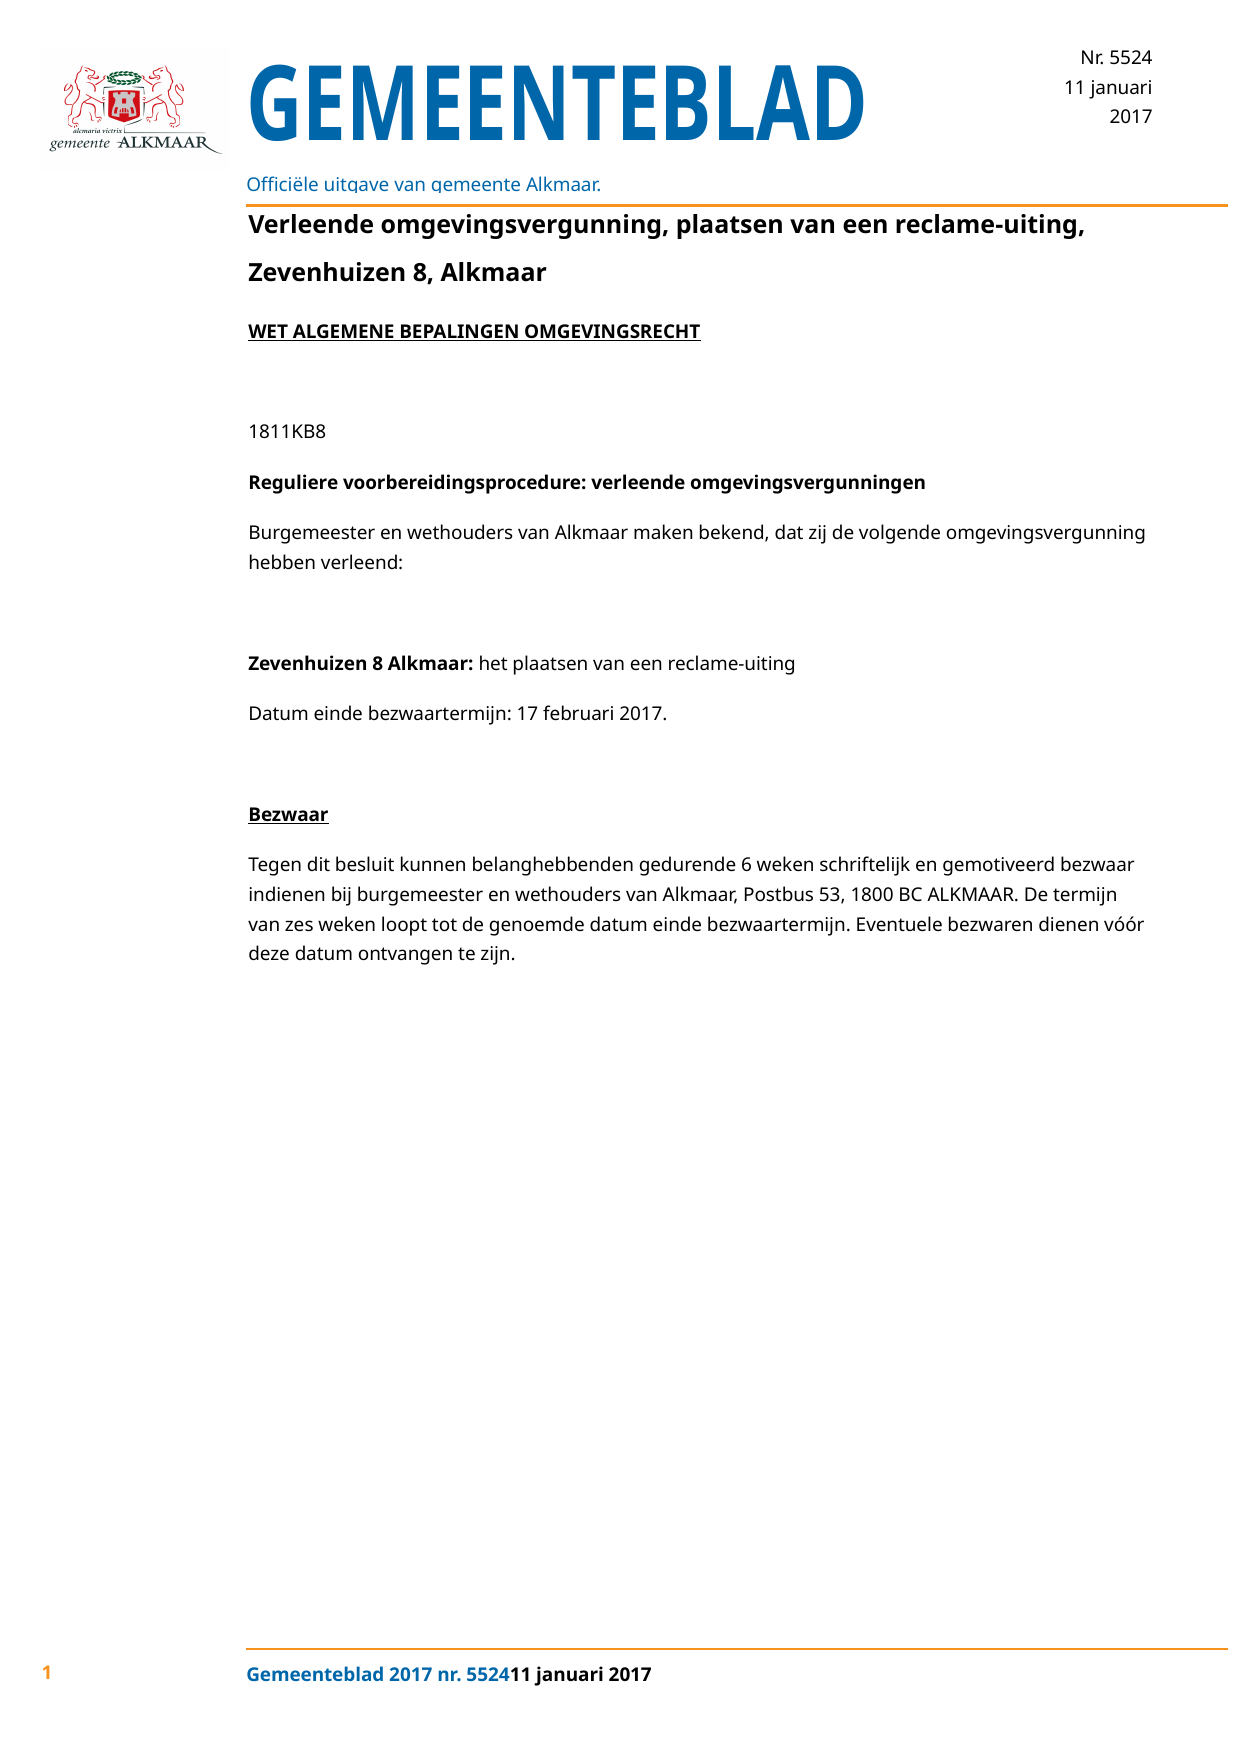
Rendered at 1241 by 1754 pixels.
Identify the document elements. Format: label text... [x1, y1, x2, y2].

text 1811KB8 [248, 419, 1152, 444]
text Tegen dit besluit kunnen belanghebbenden gedurende 6 weken schriftelijk en gemotiveerd bezwaar indienen bij burgemeester en wethouders van Alkmaar, Postbus 53, 1800 BC ALKMAAR. De termijn van zes weken loopt tot de genoemde datum einde bezwaartermijn. Eventuele bezwaren dienen vóór deze datum ontvangen te zijn. [248, 852, 1152, 966]
text Datum einde bezwaartermijn: 17 februari 2017. [248, 700, 1152, 726]
text Verleende omgevingsvergunning, plaatsen van een reclame-uiting, Zevenhuizen 8, Alkmaar [248, 207, 1152, 288]
picture [41, 47, 231, 172]
text Reguliere voorbereidingsprocedure: verleende omgevingsvergunningen [248, 469, 1152, 495]
text WET ALGEMENE BEPALINGEN OMGEVINGSRECHT [248, 318, 1152, 344]
text Burgemeester en wethouders van Alkmaar maken bekend, dat zij de volgende omgevingsvergunning hebben verleend: [248, 519, 1152, 575]
text Bezwaar [248, 801, 1152, 827]
text Zevenhuizen 8 Alkmaar: het plaatsen van een reclame-uiting [248, 650, 1152, 676]
